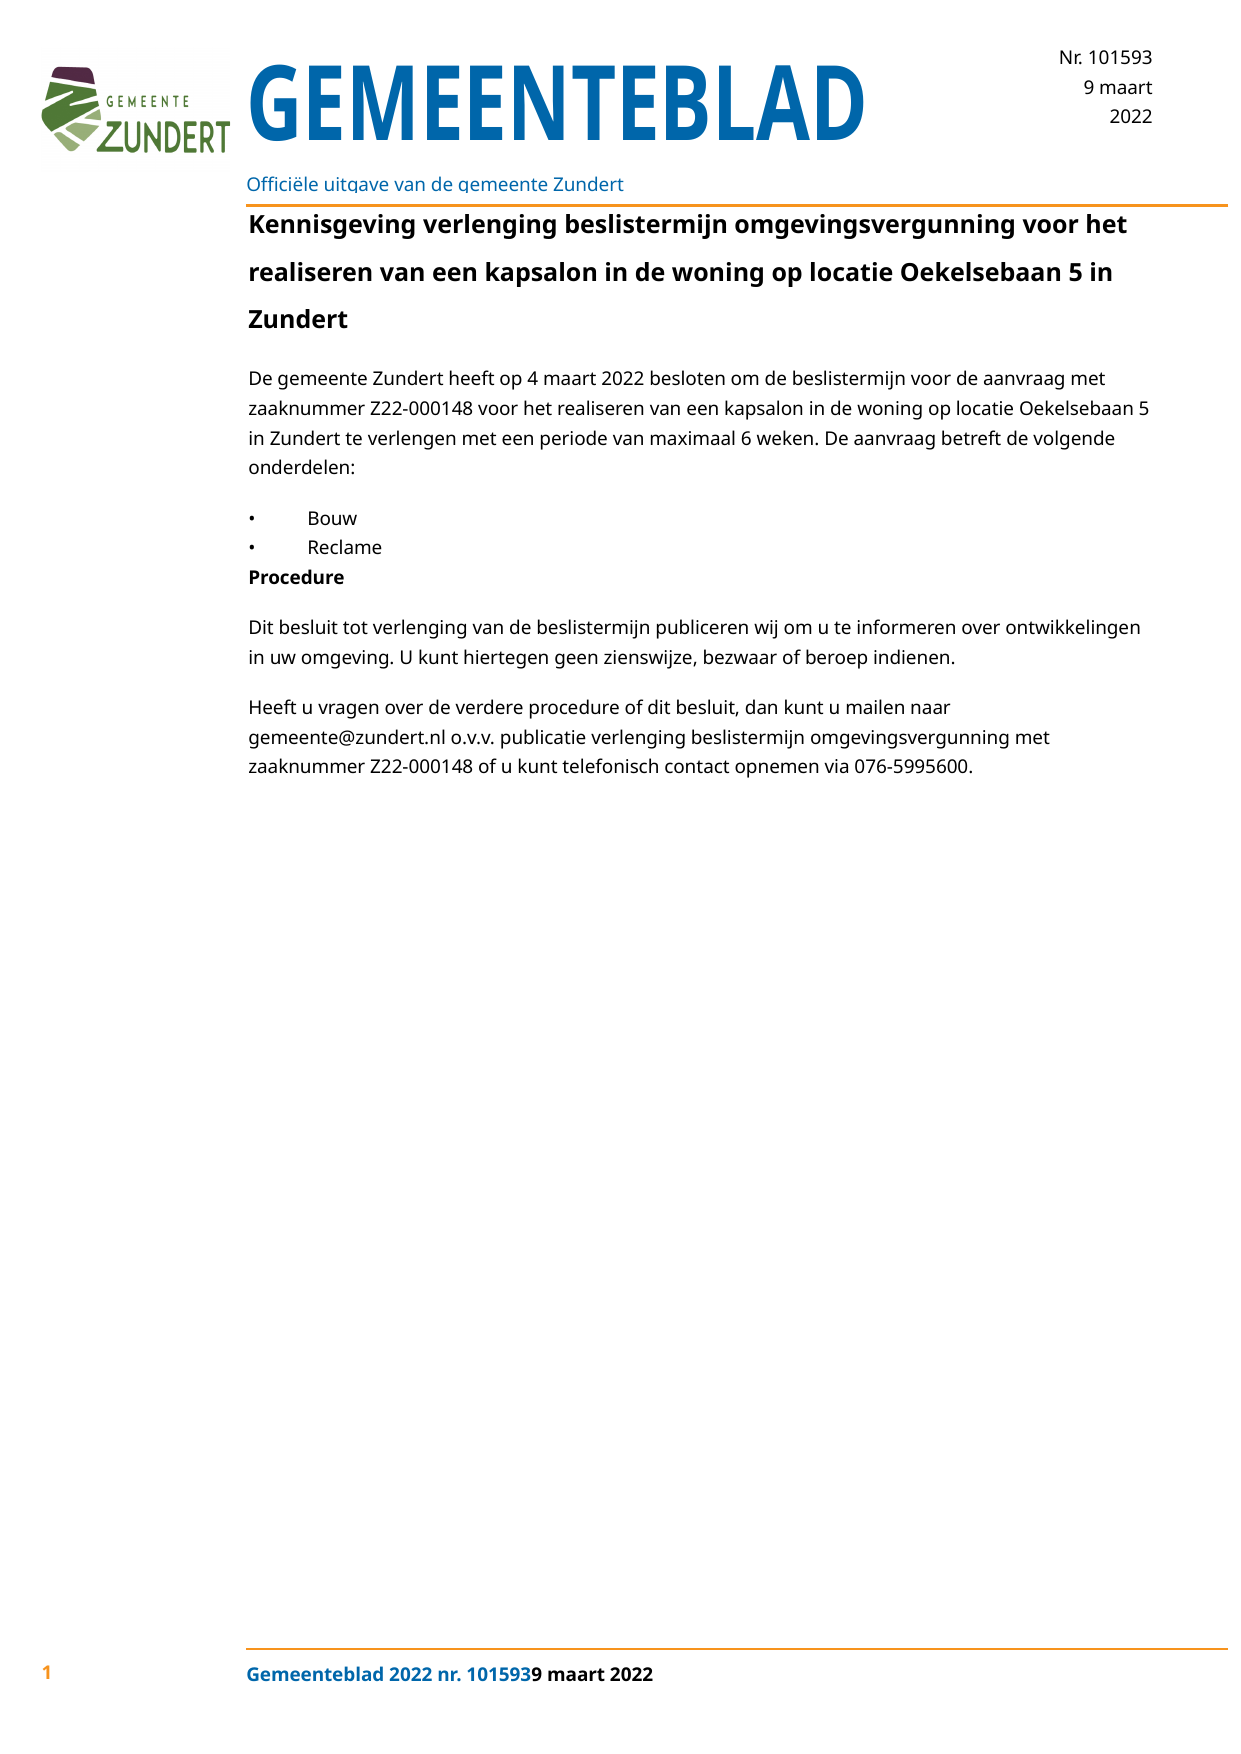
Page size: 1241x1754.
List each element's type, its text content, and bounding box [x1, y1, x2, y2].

text Heeft u vragen over de verdere procedure of dit besluit, dan kunt u mailen naar gemeente@zundert.nl o.v.v. publicatie verlenging beslistermijn omgevingsvergunning met zaaknummer Z22-000148 of u kunt telefonisch contact opnemen via 076-5995600. [248, 694, 1152, 779]
text Dit besluit tot verlenging van de beslistermijn publiceren wij om u te informeren over ontwikkelingen in uw omgeving. U kunt hiertegen geen zienswijze, bezwaar of beroep indienen. [248, 614, 1152, 669]
text Kennisgeving verlenging beslistermijn omgevingsvergunning voor het realiseren van een kapsalon in de woning op locatie Oekelsebaan 5 in Zundert [248, 207, 1152, 336]
list Bouw [248, 505, 1152, 530]
text Procedure [248, 564, 1152, 589]
list Reclame [248, 534, 1152, 560]
text De gemeente Zundert heeft op 4 maart 2022 besloten om de beslistermijn voor de aanvraag met zaaknummer Z22-000148 voor het realiseren van een kapsalon in de woning op locatie Oekelsebaan 5 in Zundert te verlengen met een periode van maximaal 6 weken. De aanvraag betreft de volgende onderdelen: [248, 366, 1152, 480]
picture [41, 47, 231, 172]
